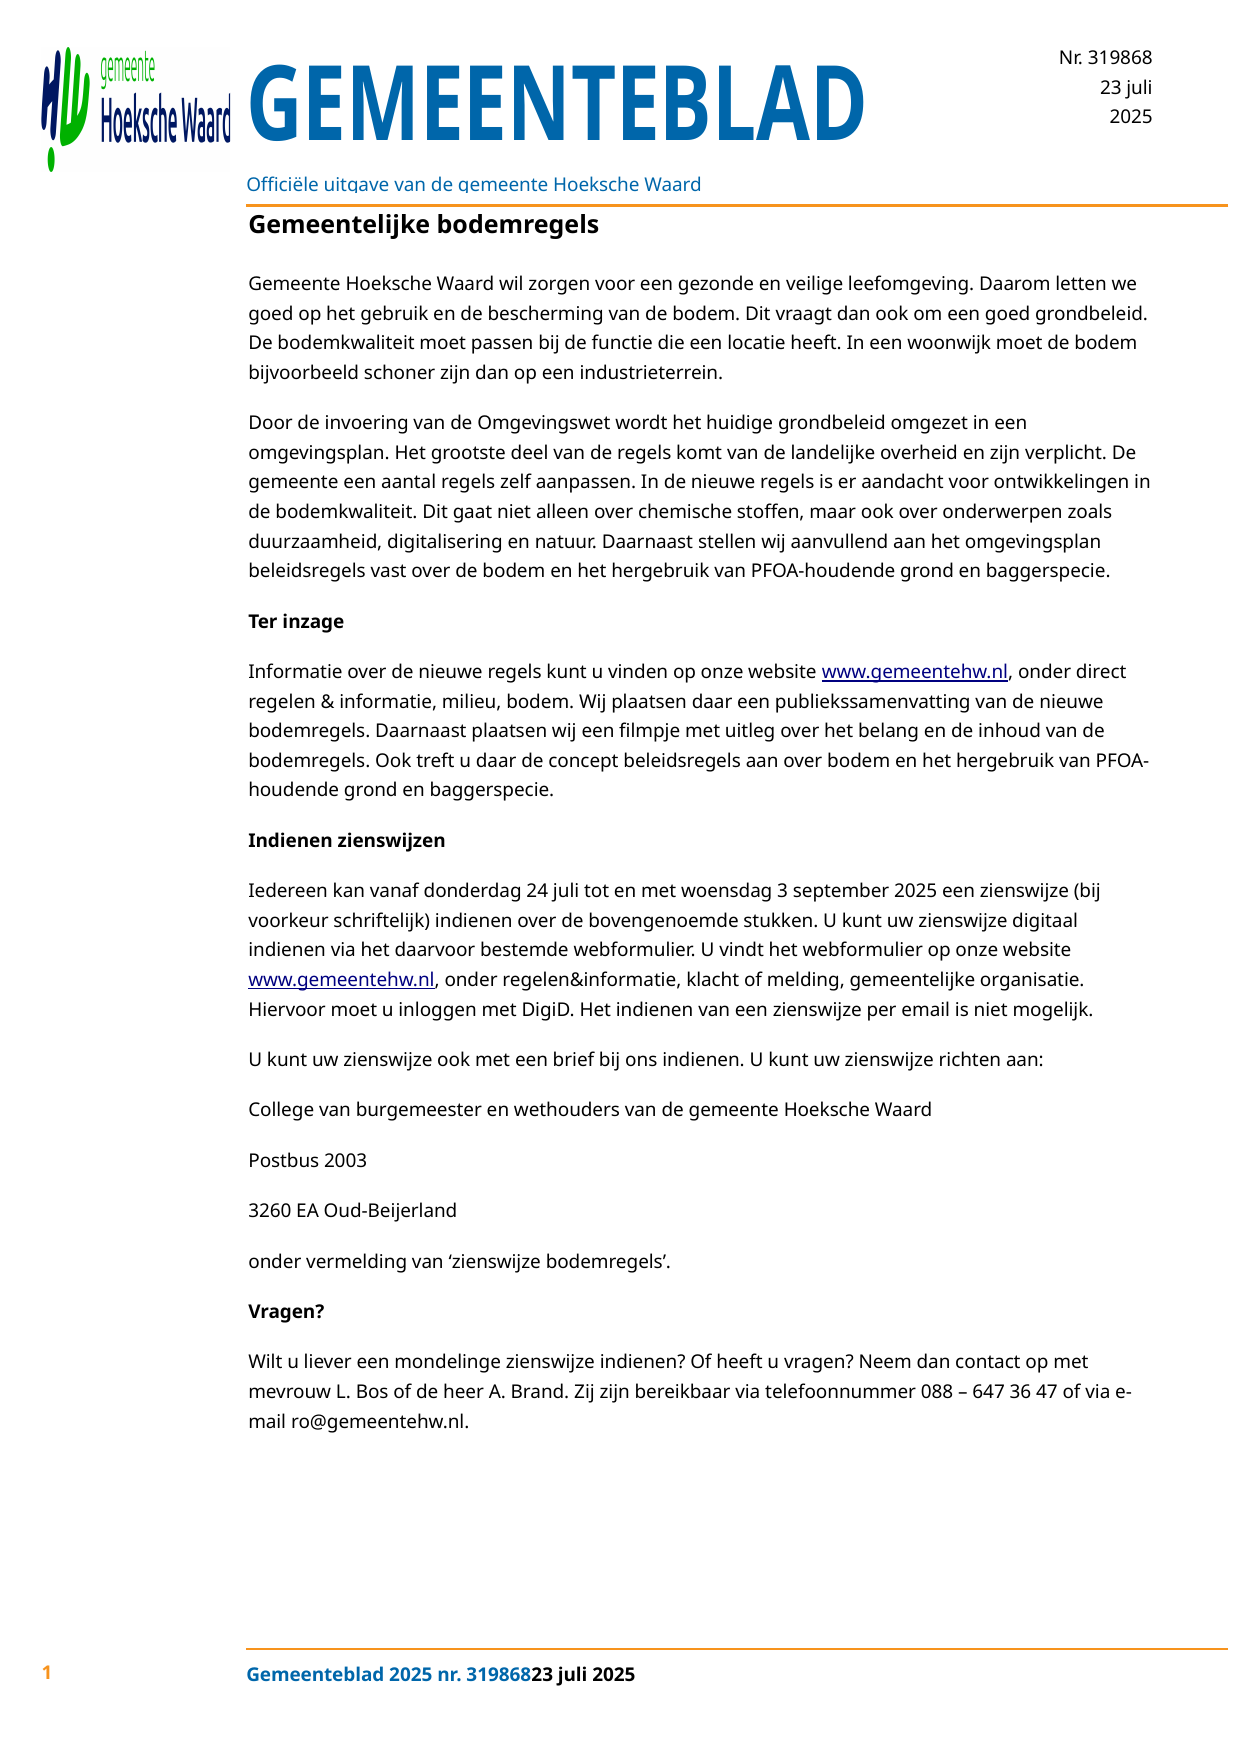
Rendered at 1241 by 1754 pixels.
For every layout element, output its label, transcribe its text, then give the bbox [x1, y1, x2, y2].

text Postbus 2003 [248, 1147, 1152, 1173]
text College van burgemeester en wethouders van de gemeente Hoeksche Waard [248, 1097, 1152, 1122]
picture [41, 47, 231, 172]
text Gemeentelijke bodemregels [248, 207, 1152, 241]
text Vragen? [248, 1298, 1152, 1324]
text Door de invoering van de Omgevingswet wordt het huidige grondbeleid omgezet in een omgevingsplan. Het grootste deel van de regels komt van de landelijke overheid en zijn verplicht. De gemeente een aantal regels zelf aanpassen. In de nieuwe regels is er aandacht voor ontwikkelingen in de bodemkwaliteit. Dit gaat niet alleen over chemische stoffen, maar ook over onderwerpen zoals duurzaamheid, digitalisering en natuur. Daarnaast stellen wij aanvullend aan het omgevingsplan beleidsregels vast over de bodem en het hergebruik van PFOA-houdende grond en baggerspecie. [248, 409, 1152, 583]
text Wilt u liever een mondelinge zienswijze indienen? Of heeft u vragen? Neem dan contact op met mevrouw L. Bos of de heer A. Brand. Zij zijn bereikbaar via telefoonnummer 088 – 647 36 47 of via e-mail ro@gemeentehw.nl. [248, 1349, 1152, 1433]
text Informatie over de nieuwe regels kunt u vinden op onze website www.gemeentehw.nl, onder direct regelen & informatie, milieu, bodem. Wij plaatsen daar een publiekssamenvatting van de nieuwe bodemregels. Daarnaast plaatsen wij een filmpje met uitleg over het belang en de inhoud van de bodemregels. Ook treft u daar de concept beleidsregels aan over bodem en het hergebruik van PFOA-houdende grond en baggerspecie. [248, 658, 1152, 802]
text Iedereen kan vanaf donderdag 24 juli tot en met woensdag 3 september 2025 een zienswijze (bij voorkeur schriftelijk) indienen over de bovengenoemde stukken. U kunt uw zienswijze digitaal indienen via het daarvoor bestemde webformulier. U vindt het webformulier op onze website www.gemeentehw.nl, onder regelen&informatie, klacht of melding, gemeentelijke organisatie. Hiervoor moet u inloggen met DigiD. Het indienen van een zienswijze per email is niet mogelijk. [248, 877, 1152, 1021]
text onder vermelding van ‘zienswijze bodemregels’. [248, 1248, 1152, 1273]
text Indienen zienswijzen [248, 827, 1152, 853]
text 3260 EA Oud-Beijerland [248, 1197, 1152, 1223]
text U kunt uw zienswijze ook met een brief bij ons indienen. U kunt uw zienswijze richten aan: [248, 1046, 1152, 1072]
text Gemeente Hoeksche Waard wil zorgen voor een gezonde en veilige leefomgeving. Daarom letten we goed op het gebruik en de bescherming van de bodem. Dit vraagt dan ook om een goed grondbeleid. De bodemkwaliteit moet passen bij de functie die een locatie heeft. In een woonwijk moet de bodem bijvoorbeeld schoner zijn dan op een industrieterrein. [248, 270, 1152, 385]
text Ter inzage [248, 608, 1152, 633]
